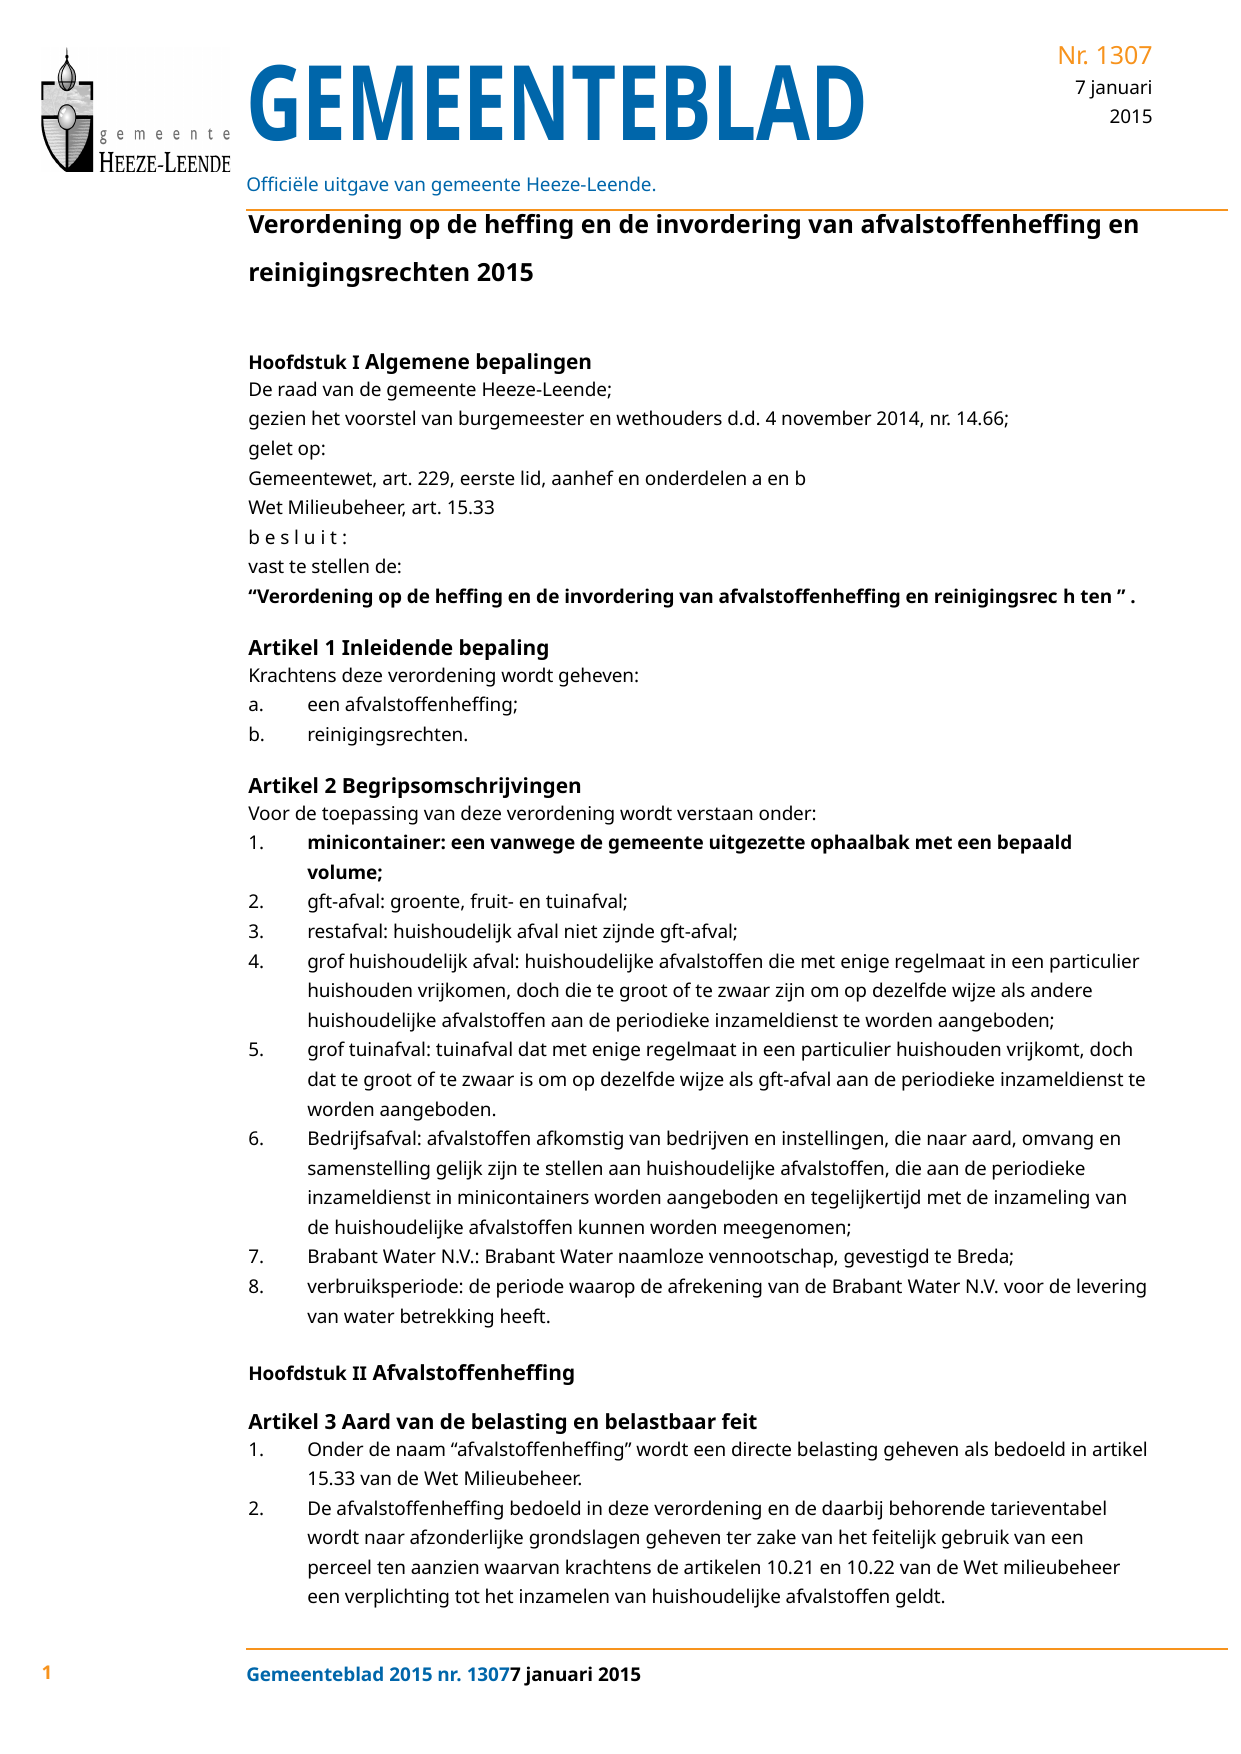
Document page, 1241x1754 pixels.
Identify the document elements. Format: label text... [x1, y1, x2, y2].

text Artikel 3 Aard van de belasting en belastbaar feit [248, 1407, 1152, 1436]
text b e s l u i t : [248, 524, 1152, 549]
list Bedrijfsafval: afvalstoffen afkomstig van bedrijven en instellingen, die naar aard, omvang en samenstelling gelijk zijn te stellen aan huishoudelijke afvalstoffen, die aan de periodieke inzameldienst in minicontainers worden aangeboden en tegelijkertijd met de inzameling van de huishoudelijke afvalstoffen kunnen worden meegenomen; [248, 1125, 1152, 1240]
text Artikel 1 Inleidende bepaling [248, 633, 1152, 662]
text Artikel 2 Begripsomschrijvingen [248, 771, 1152, 800]
text Verordening op de heffing en de invordering van afvalstoffenheffing en reinigingsrechten 2015 [248, 211, 1152, 288]
text gelet op: [248, 435, 1152, 461]
list Brabant Water N.V.: Brabant Water naamloze vennootschap, gevestigd te Breda; [248, 1244, 1152, 1269]
list grof huishoudelijk afval: huishoudelijke afvalstoffen die met enige regelmaat in een particulier huishouden vrijkomen, doch die te groot of te zwaar zijn om op dezelfde wijze als andere huishoudelijke afvalstoffen aan de periodieke inzameldienst te worden aangeboden; [248, 948, 1152, 1033]
list minicontainer: een vanwege de gemeente uitgezette ophaalbak met een bepaald volume; [248, 829, 1152, 885]
text De raad van de gemeente Heeze-Leende; [248, 376, 1152, 402]
list een afvalstoffenheffing; [248, 691, 1152, 717]
text “Verordening op de heffing en de invordering van afvalstoffenheffing en reinigingsrec h ten ” . [248, 583, 1152, 609]
list De afvalstoffenheffing bedoeld in deze verordening en de daarbij behorende tarieventabel wordt naar afzonderlijke grondslagen geheven ter zake van het feitelijk gebruik van een perceel ten aanzien waarvan krachtens de artikelen 10.21 en 10.22 van de Wet milieubeheer een verplichting tot het inzamelen van huishoudelijke afvalstoffen geldt. [248, 1495, 1152, 1609]
list gft-afval: groente, fruit- en tuinafval; [248, 889, 1152, 914]
text Hoofdstuk II Afvalstoffenheffing [248, 1358, 1152, 1387]
list Onder de naam “afvalstoffenheffing” wordt een directe belasting geheven als bedoeld in artikel 15.33 van de Wet Milieubeheer. [248, 1436, 1152, 1491]
text Gemeentewet, art. 229, eerste lid, aanhef en onderdelen a en b [248, 465, 1152, 490]
list reinigingsrechten. [248, 721, 1152, 747]
text Voor de toepassing van deze verordening wordt verstaan onder: [248, 800, 1152, 826]
list verbruiksperiode: de periode waarop de afrekening van de Brabant Water N.V. voor de levering van water betrekking heeft. [248, 1273, 1152, 1328]
text gezien het voorstel van burgemeester en wethouders d.d. 4 november 2014, nr. 14.66; [248, 406, 1152, 431]
list grof tuinafval: tuinafval dat met enige regelmaat in een particulier huishouden vrijkomt, doch dat te groot of te zwaar is om op dezelfde wijze als gft-afval aan de periodieke inzameldienst te worden aangeboden. [248, 1037, 1152, 1121]
picture [41, 47, 231, 172]
text vast te stellen de: [248, 553, 1152, 579]
text Hoofdstuk I Algemene bepalingen [248, 347, 1152, 376]
text Krachtens deze verordening wordt geheven: [248, 662, 1152, 688]
text Wet Milieubeheer, art. 15.33 [248, 494, 1152, 520]
list restafval: huishoudelijk afval niet zijnde gft-afval; [248, 918, 1152, 944]
